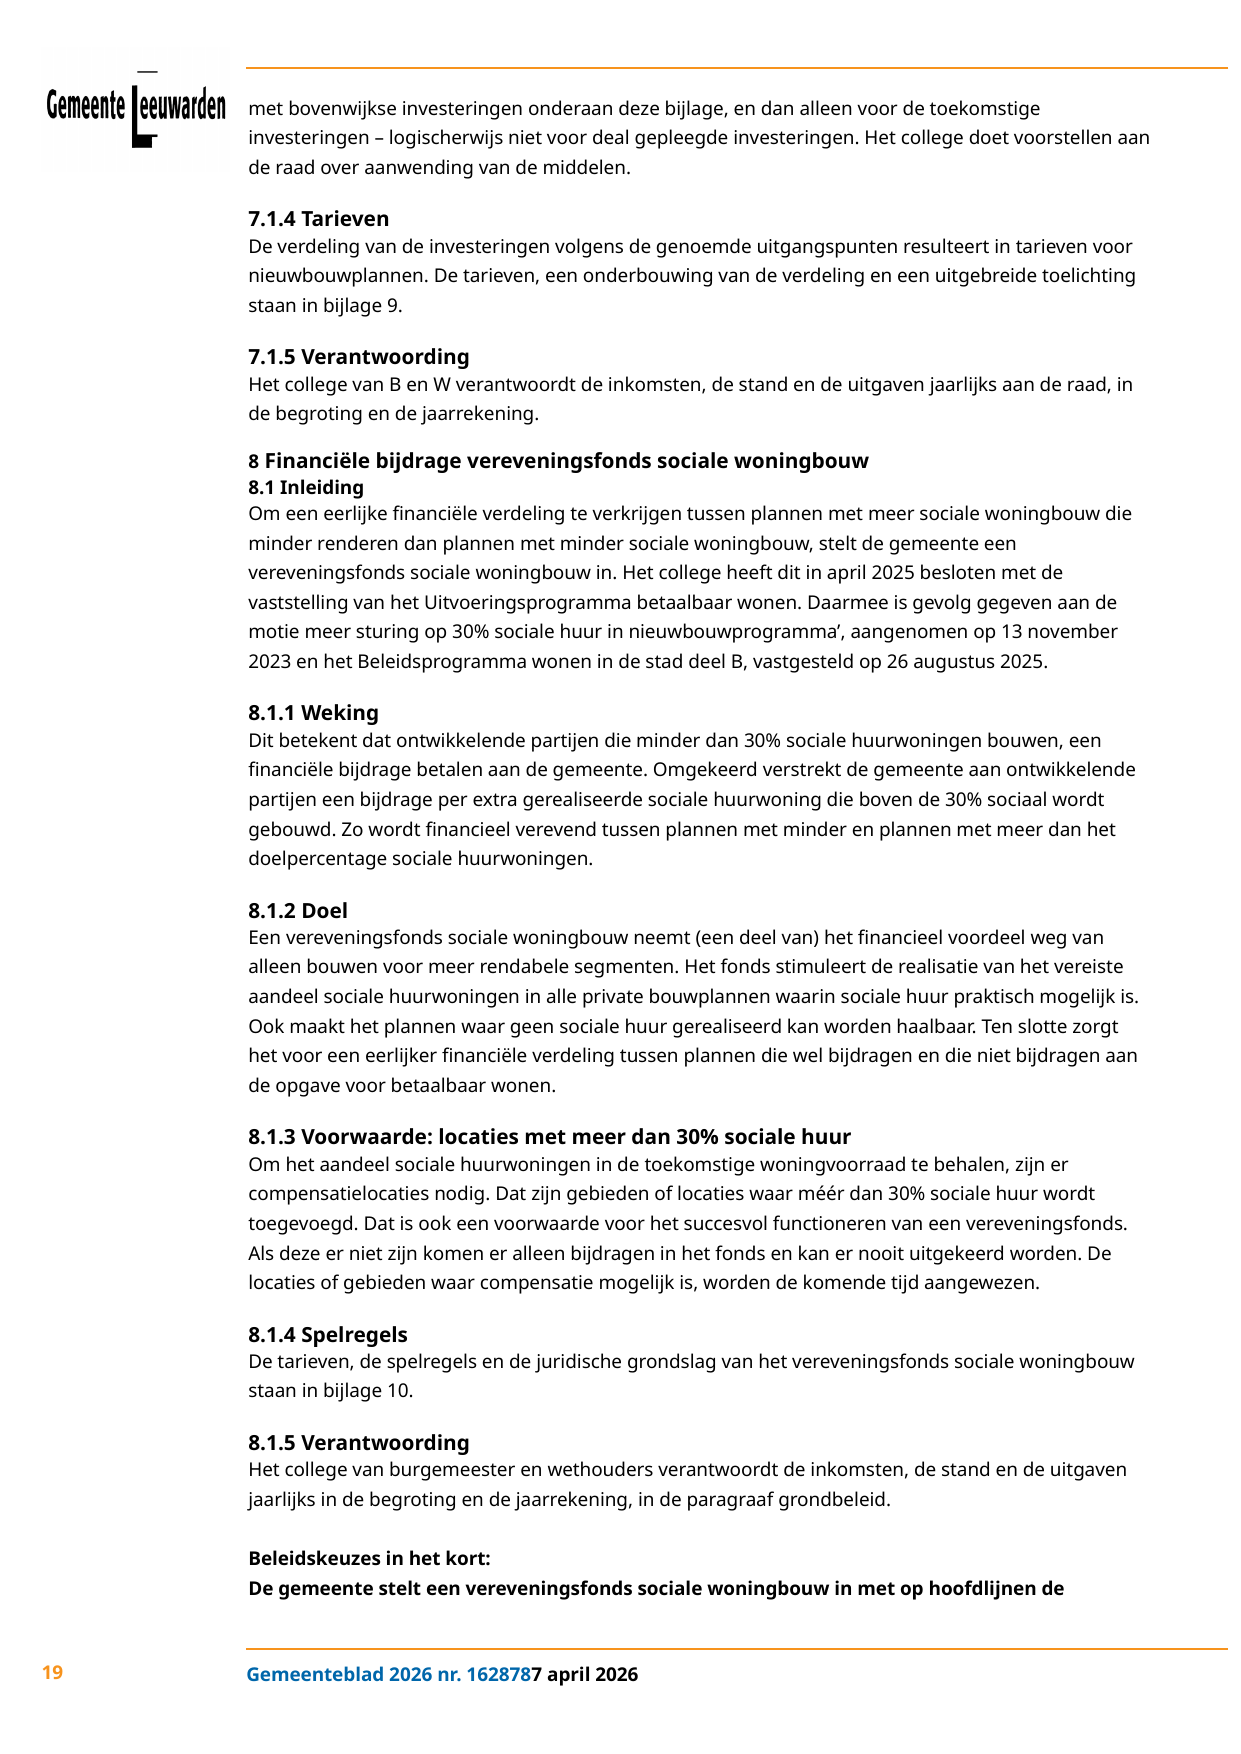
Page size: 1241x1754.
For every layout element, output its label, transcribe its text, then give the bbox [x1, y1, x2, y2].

text De gemeente stelt een vereveningsfonds sociale woningbouw in met op hoofdlijnen de [248, 1575, 1152, 1601]
text Het college van B en W verantwoordt de inkomsten, de stand en de uitgaven jaarlijks aan de raad, in de begroting en de jaarrekening. [248, 371, 1152, 426]
text 8.1.1 Weking [248, 698, 1152, 727]
text met bovenwijkse investeringen onderaan deze bijlage, en dan alleen voor de toekomstige investeringen – logischerwijs niet voor deal gepleegde investeringen. Het college doet voorstellen aan de raad over aanwending van de middelen. [248, 95, 1152, 180]
text 7.1.5 Verantwoording [248, 342, 1152, 371]
text Een vereveningsfonds sociale woningbouw neemt (een deel van) het financieel voordeel weg van alleen bouwen voor meer rendabele segmenten. Het fonds stimuleert de realisatie van het vereiste aandeel sociale huurwoningen in alle private bouwplannen waarin sociale huur praktisch mogelijk is. Ook maakt het plannen waar geen sociale huur gerealiseerd kan worden haalbaar. Ten slotte zorgt het voor een eerlijker financiële verdeling tussen plannen die wel bijdragen en die niet bijdragen aan de opgave voor betaalbaar wonen. [248, 924, 1152, 1098]
text 8 Financiële bijdrage vereveningsfonds sociale woningbouw [248, 446, 1152, 474]
picture [41, 47, 231, 172]
text 8.1.4 Spelregels [248, 1320, 1152, 1348]
text 8.1.2 Doel [248, 896, 1152, 924]
text Dit betekent dat ontwikkelende partijen die minder dan 30% sociale huurwoningen bouwen, een financiële bijdrage betalen aan de gemeente. Omgekeerd verstrekt de gemeente aan ontwikkelende partijen een bijdrage per extra gerealiseerde sociale huurwoning die boven de 30% sociaal wordt gebouwd. Zo wordt financieel verevend tussen plannen met minder en plannen met meer dan het doelpercentage sociale huurwoningen. [248, 727, 1152, 871]
text 7.1.4 Tarieven [248, 204, 1152, 233]
text 8.1.3 Voorwaarde: locaties met meer dan 30% sociale huur [248, 1122, 1152, 1151]
text 8.1 Inleiding [248, 474, 1152, 500]
text Het college van burgemeester en wethouders verantwoordt de inkomsten, de stand en de uitgaven jaarlijks in de begroting en de jaarrekening, in de paragraaf grondbeleid. [248, 1457, 1152, 1512]
text Beleidskeuzes in het kort: [248, 1545, 1152, 1571]
text De verdeling van de investeringen volgens de genoemde uitgangspunten resulteert in tarieven voor nieuwbouwplannen. De tarieven, een onderbouwing van de verdeling en een uitgebreide toelichting staan in bijlage 9. [248, 233, 1152, 318]
text De tarieven, de spelregels en de juridische grondslag van het vereveningsfonds sociale woningbouw staan in bijlage 10. [248, 1348, 1152, 1403]
text Om een eerlijke financiële verdeling te verkrijgen tussen plannen met meer sociale woningbouw die minder renderen dan plannen met minder sociale woningbouw, stelt de gemeente een vereveningsfonds sociale woningbouw in. Het college heeft dit in april 2025 besloten met de vaststelling van het Uitvoeringsprogramma betaalbaar wonen. Daarmee is gevolg gegeven aan de motie meer sturing op 30% sociale huur in nieuwbouwprogramma’, aangenomen op 13 november 2023 en het Beleidsprogramma wonen in de stad deel B, vastgesteld op 26 augustus 2025. [248, 500, 1152, 674]
text 8.1.5 Verantwoording [248, 1428, 1152, 1457]
text Om het aandeel sociale huurwoningen in de toekomstige woningvoorraad te behalen, zijn er compensatielocaties nodig. Dat zijn gebieden of locaties waar méér dan 30% sociale huur wordt toegevoegd. Dat is ook een voorwaarde voor het succesvol functioneren van een vereveningsfonds. Als deze er niet zijn komen er alleen bijdragen in het fonds en kan er nooit uitgekeerd worden. De locaties of gebieden waar compensatie mogelijk is, worden de komende tijd aangewezen. [248, 1151, 1152, 1295]
